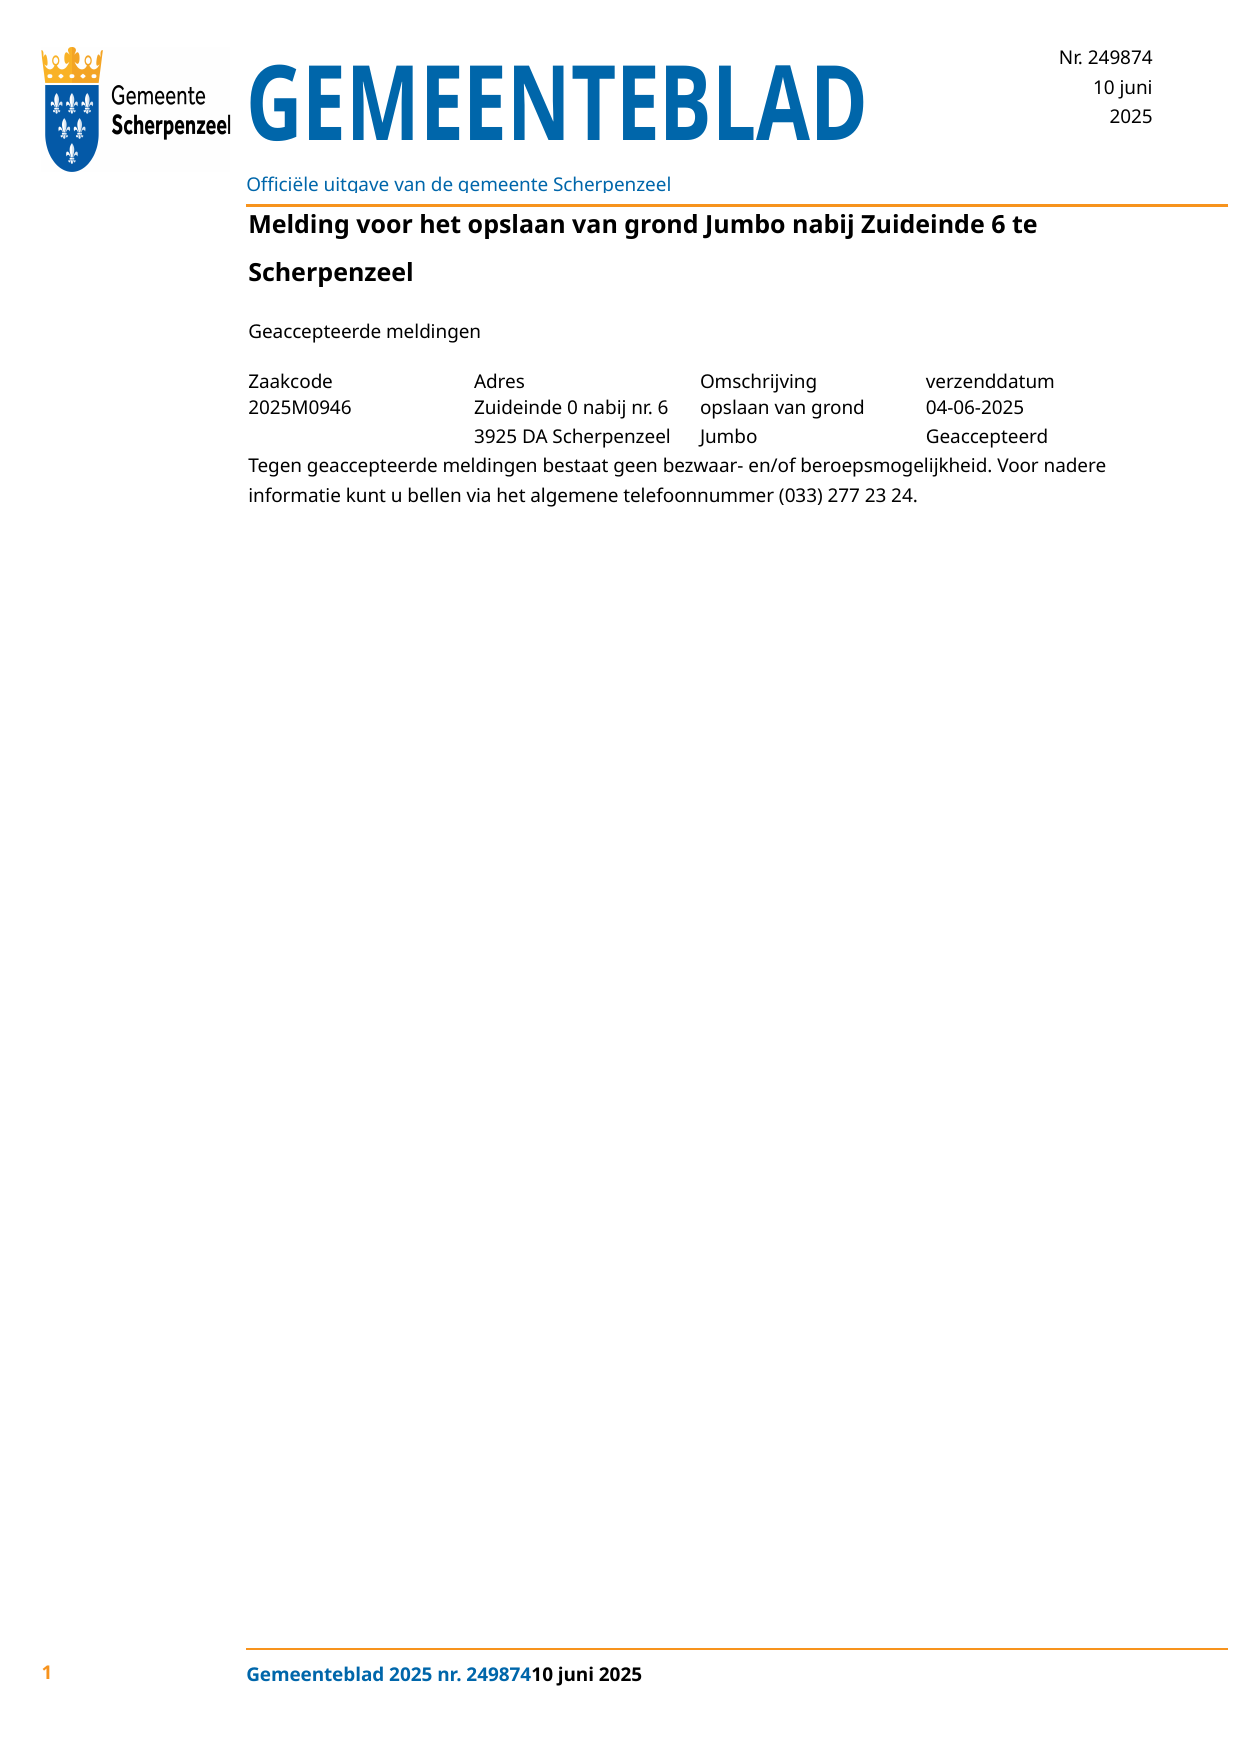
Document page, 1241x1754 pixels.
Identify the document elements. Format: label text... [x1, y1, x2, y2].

table_cell opslaan van grond Jumbo [700, 394, 926, 449]
table_cell 2025M0946 [248, 394, 474, 449]
table_header verzenddatum [926, 369, 1152, 394]
text Melding voor het opslaan van grond Jumbo nabij Zuideinde 6 te Scherpenzeel [248, 207, 1152, 288]
text Geaccepteerde meldingen [248, 318, 1152, 344]
table_header Zaakcode [248, 369, 474, 394]
table_header Adres [474, 369, 700, 394]
table_cell 04-06-2025 Geaccepteerd [926, 394, 1152, 449]
table_cell Zuideinde 0 nabij nr. 6 3925 DA Scherpenzeel [474, 394, 700, 449]
picture [41, 47, 231, 172]
text Tegen geaccepteerde meldingen bestaat geen bezwaar- en/of beroepsmogelijkheid. Voor nadere informatie kunt u bellen via het algemene telefoonnummer (033) 277 23 24. [248, 453, 1152, 508]
table_header Omschrijving [700, 369, 926, 394]
